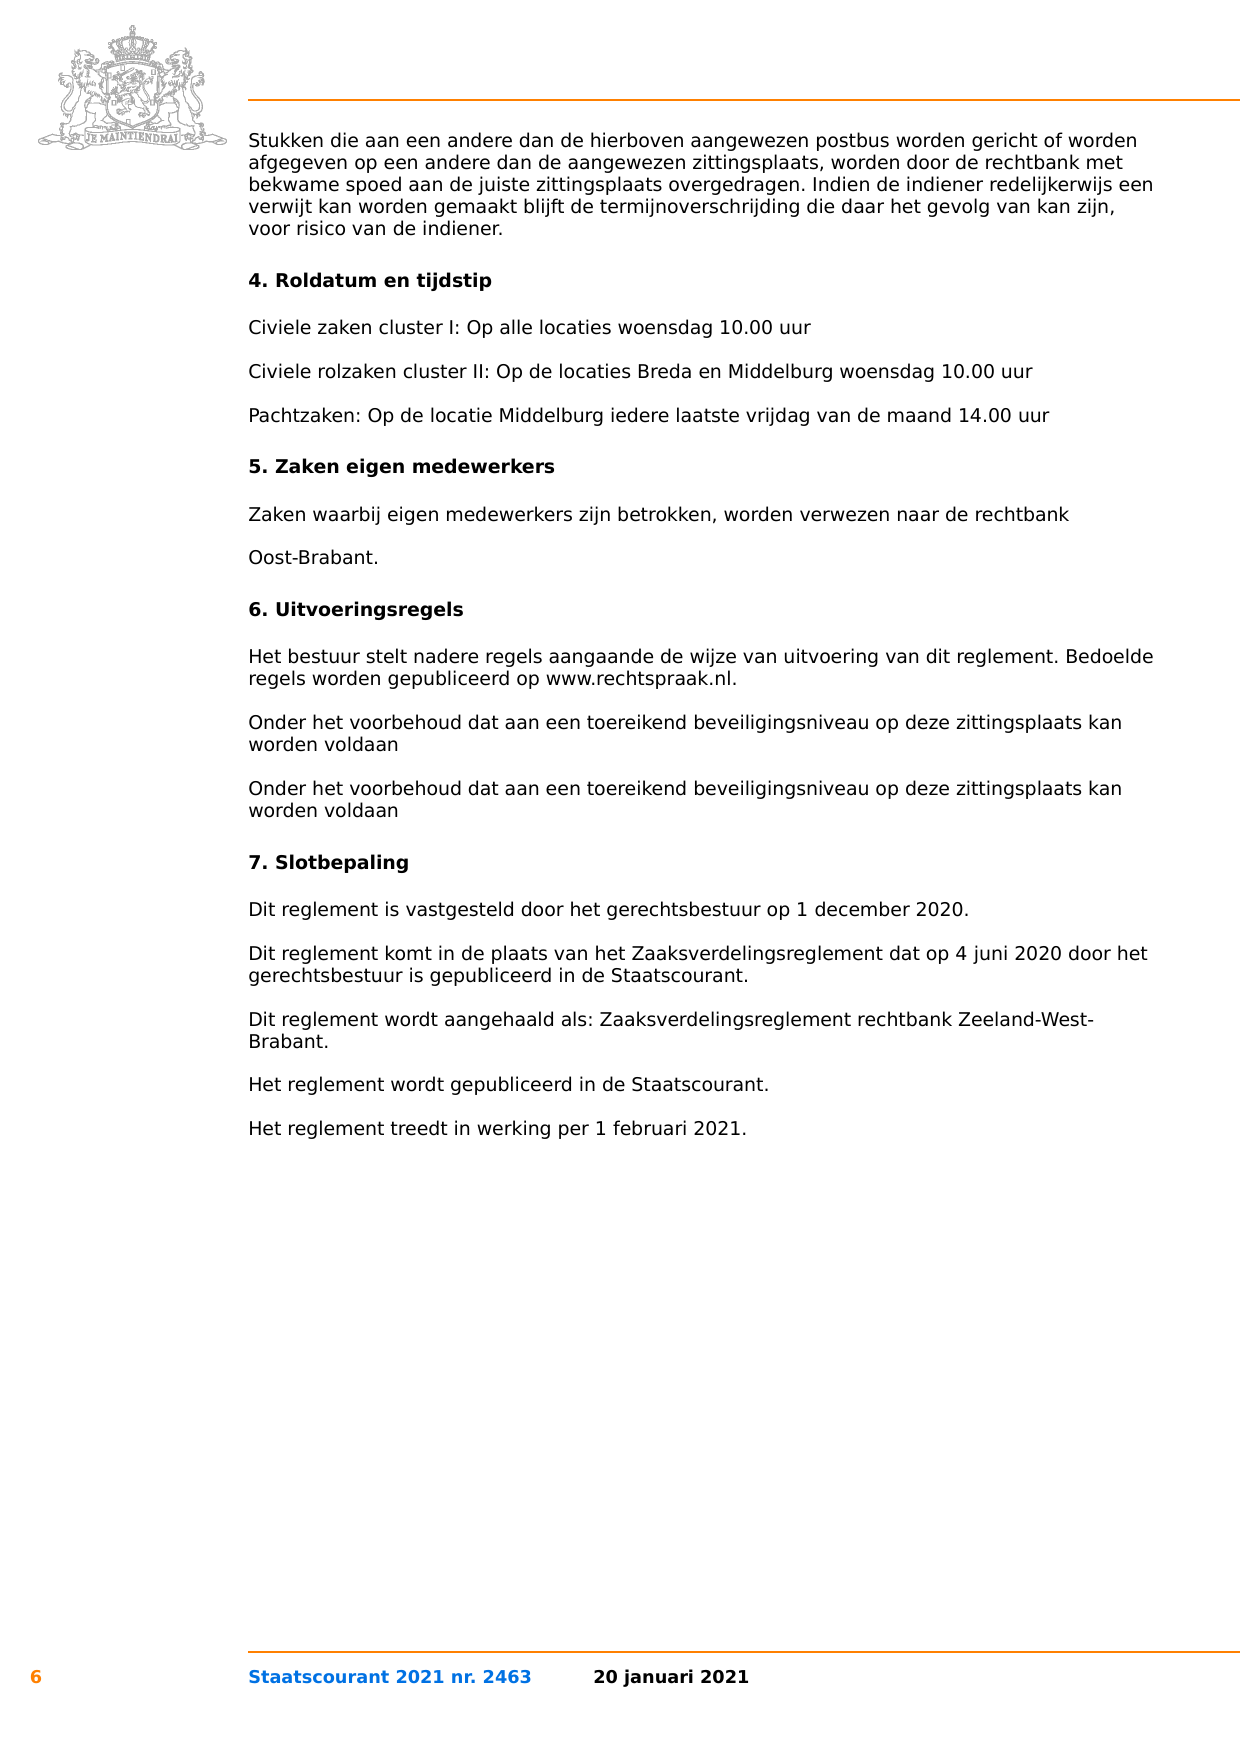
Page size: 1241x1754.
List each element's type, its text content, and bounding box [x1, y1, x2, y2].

text Zaken waarbij eigen medewerkers zijn betrokken, worden verwezen naar de rechtbank [248, 503, 1163, 525]
text Onder het voorbehoud dat aan een toereikend beveiligingsniveau op deze zittingsplaats kan worden voldaan [248, 712, 1163, 756]
subtitle 7. Slotbepaling [248, 852, 1163, 874]
picture [38, 25, 227, 150]
text Het bestuur stelt nadere regels aangaande de wijze van uitvoering van dit reglement. Bedoelde regels worden gepubliceerd op www.rechtspraak.nl. [248, 646, 1163, 690]
subtitle 6. Uitvoeringsregels [248, 599, 1163, 621]
text Dit reglement komt in de plaats van het Zaaksverdelingsreglement dat op 4 juni 2020 door het gerechtsbestuur is gepubliceerd in de Staatscourant. [248, 943, 1163, 987]
text Dit reglement wordt aangehaald als: Zaaksverdelingsreglement rechtbank Zeeland-West-Brabant. [248, 1008, 1163, 1052]
text Het reglement treedt in werking per 1 februari 2021. [248, 1118, 1163, 1140]
text Civiele zaken cluster I: Op alle locaties woensdag 10.00 uur [248, 317, 1163, 339]
text Civiele rolzaken cluster II: Op de locaties Breda en Middelburg woensdag 10.00 uur [248, 361, 1163, 383]
text Oost-Brabant. [248, 547, 1163, 569]
text Stukken die aan een andere dan de hierboven aangewezen postbus worden gericht of worden afgegeven op een andere dan de aangewezen zittingsplaats, worden door de rechtbank met bekwame spoed aan de juiste zittingsplaats overgedragen. Indien de indiener redelijkerwijs een verwijt kan worden gemaakt blijft de termijnoverschrijding die daar het gevolg van kan zijn, voor risico van de indiener. [248, 130, 1163, 240]
subtitle 5. Zaken eigen medewerkers [248, 456, 1163, 478]
subtitle 4. Roldatum en tijdstip [248, 270, 1163, 292]
text Dit reglement is vastgesteld door het gerechtsbestuur op 1 december 2020. [248, 899, 1163, 921]
text Pachtzaken: Op de locatie Middelburg iedere laatste vrijdag van de maand 14.00 uur [248, 404, 1163, 426]
text Onder het voorbehoud dat aan een toereikend beveiligingsniveau op deze zittingsplaats kan worden voldaan [248, 778, 1163, 822]
text Het reglement wordt gepubliceerd in de Staatscourant. [248, 1074, 1163, 1096]
